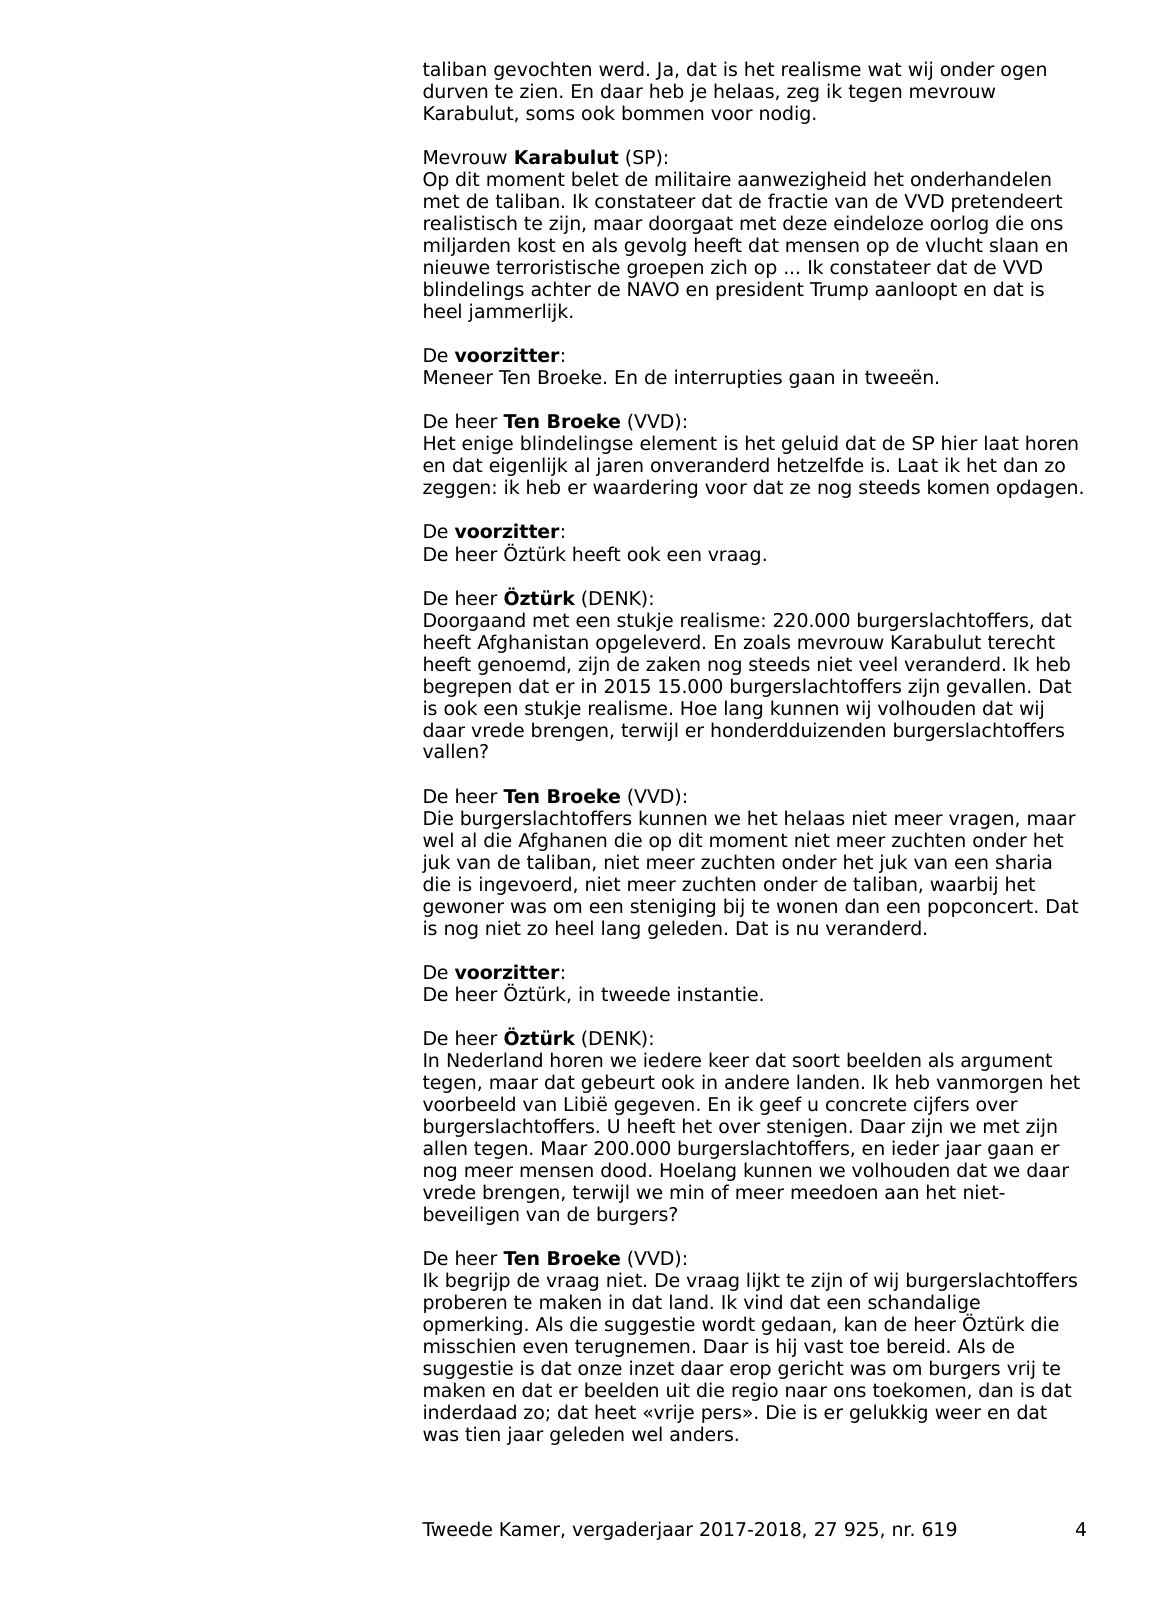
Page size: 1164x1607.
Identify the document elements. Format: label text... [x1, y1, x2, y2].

text De heer Öztürk, in tweede instantie. [422, 984, 1087, 1006]
text Het enige blindelingse element is het geluid dat de SP hier laat horen en dat eigenlijk al jaren onveranderd hetzelfde is. Laat ik het dan zo zeggen: ik heb er waardering voor dat ze nog steeds komen opdagen. [422, 433, 1087, 499]
text De heer Ten Broeke (VVD): [422, 1248, 1087, 1270]
text taliban gevochten werd. Ja, dat is het realisme wat wij onder ogen durven te zien. En daar heb je helaas, zeg ik tegen mevrouw Karabulut, soms ook bommen voor nodig. [422, 59, 1087, 125]
text In Nederland horen we iedere keer dat soort beelden als argument tegen, maar dat gebeurt ook in andere landen. Ik heb vanmorgen het voorbeeld van Libië gegeven. En ik geef u concrete cijfers over burgerslachtoffers. U heeft het over stenigen. Daar zijn we met zijn allen tegen. Maar 200.000 burgerslachtoffers, en ieder jaar gaan er nog meer mensen dood. Hoelang kunnen we volhouden dat we daar vrede brengen, terwijl we min of meer meedoen aan het niet-beveiligen van de burgers? [422, 1050, 1087, 1226]
text Die burgerslachtoffers kunnen we het helaas niet meer vragen, maar wel al die Afghanen die op dit moment niet meer zuchten onder het juk van de taliban, niet meer zuchten onder het juk van een sharia die is ingevoerd, niet meer zuchten onder de taliban, waarbij het gewoner was om een steniging bij te wonen dan een popconcert. Dat is nog niet zo heel lang geleden. Dat is nu veranderd. [422, 808, 1087, 939]
text De heer Öztürk (DENK): [422, 1028, 1087, 1050]
text De heer Ten Broeke (VVD): [422, 411, 1087, 433]
text Ik begrijp de vraag niet. De vraag lijkt te zijn of wij burgerslachtoffers proberen te maken in dat land. Ik vind dat een schandalige opmerking. Als die suggestie wordt gedaan, kan de heer Öztürk die misschien even terugnemen. Daar is hij vast toe bereid. Als de suggestie is dat onze inzet daar erop gericht was om burgers vrij te maken en dat er beelden uit die regio naar ons toekomen, dan is dat inderdaad zo; dat heet «vrije pers». Die is er gelukkig weer en dat was tien jaar geleden wel anders. [422, 1270, 1087, 1446]
text Mevrouw Karabulut (SP): [422, 147, 1087, 169]
text Op dit moment belet de militaire aanwezigheid het onderhandelen met de taliban. Ik constateer dat de fractie van de VVD pretendeert realistisch te zijn, maar doorgaat met deze eindeloze oorlog die ons miljarden kost en als gevolg heeft dat mensen op de vlucht slaan en nieuwe terroristische groepen zich op ... Ik constateer dat de VVD blindelings achter de NAVO en president Trump aanloopt en dat is heel jammerlijk. [422, 169, 1087, 323]
text De voorzitter: [422, 521, 1087, 543]
text Doorgaand met een stukje realisme: 220.000 burgerslachtoffers, dat heeft Afghanistan opgeleverd. En zoals mevrouw Karabulut terecht heeft genoemd, zijn de zaken nog steeds niet veel veranderd. Ik heb begrepen dat er in 2015 15.000 burgerslachtoffers zijn gevallen. Dat is ook een stukje realisme. Hoe lang kunnen wij volhouden dat wij daar vrede brengen, terwijl er honderdduizenden burgerslachtoffers vallen? [422, 609, 1087, 763]
text Meneer Ten Broeke. En de interrupties gaan in tweeën. [422, 367, 1087, 389]
text De heer Öztürk heeft ook een vraag. [422, 543, 1087, 565]
text De heer Öztürk (DENK): [422, 588, 1087, 609]
text De voorzitter: [422, 345, 1087, 367]
text De heer Ten Broeke (VVD): [422, 786, 1087, 808]
text De voorzitter: [422, 962, 1087, 984]
